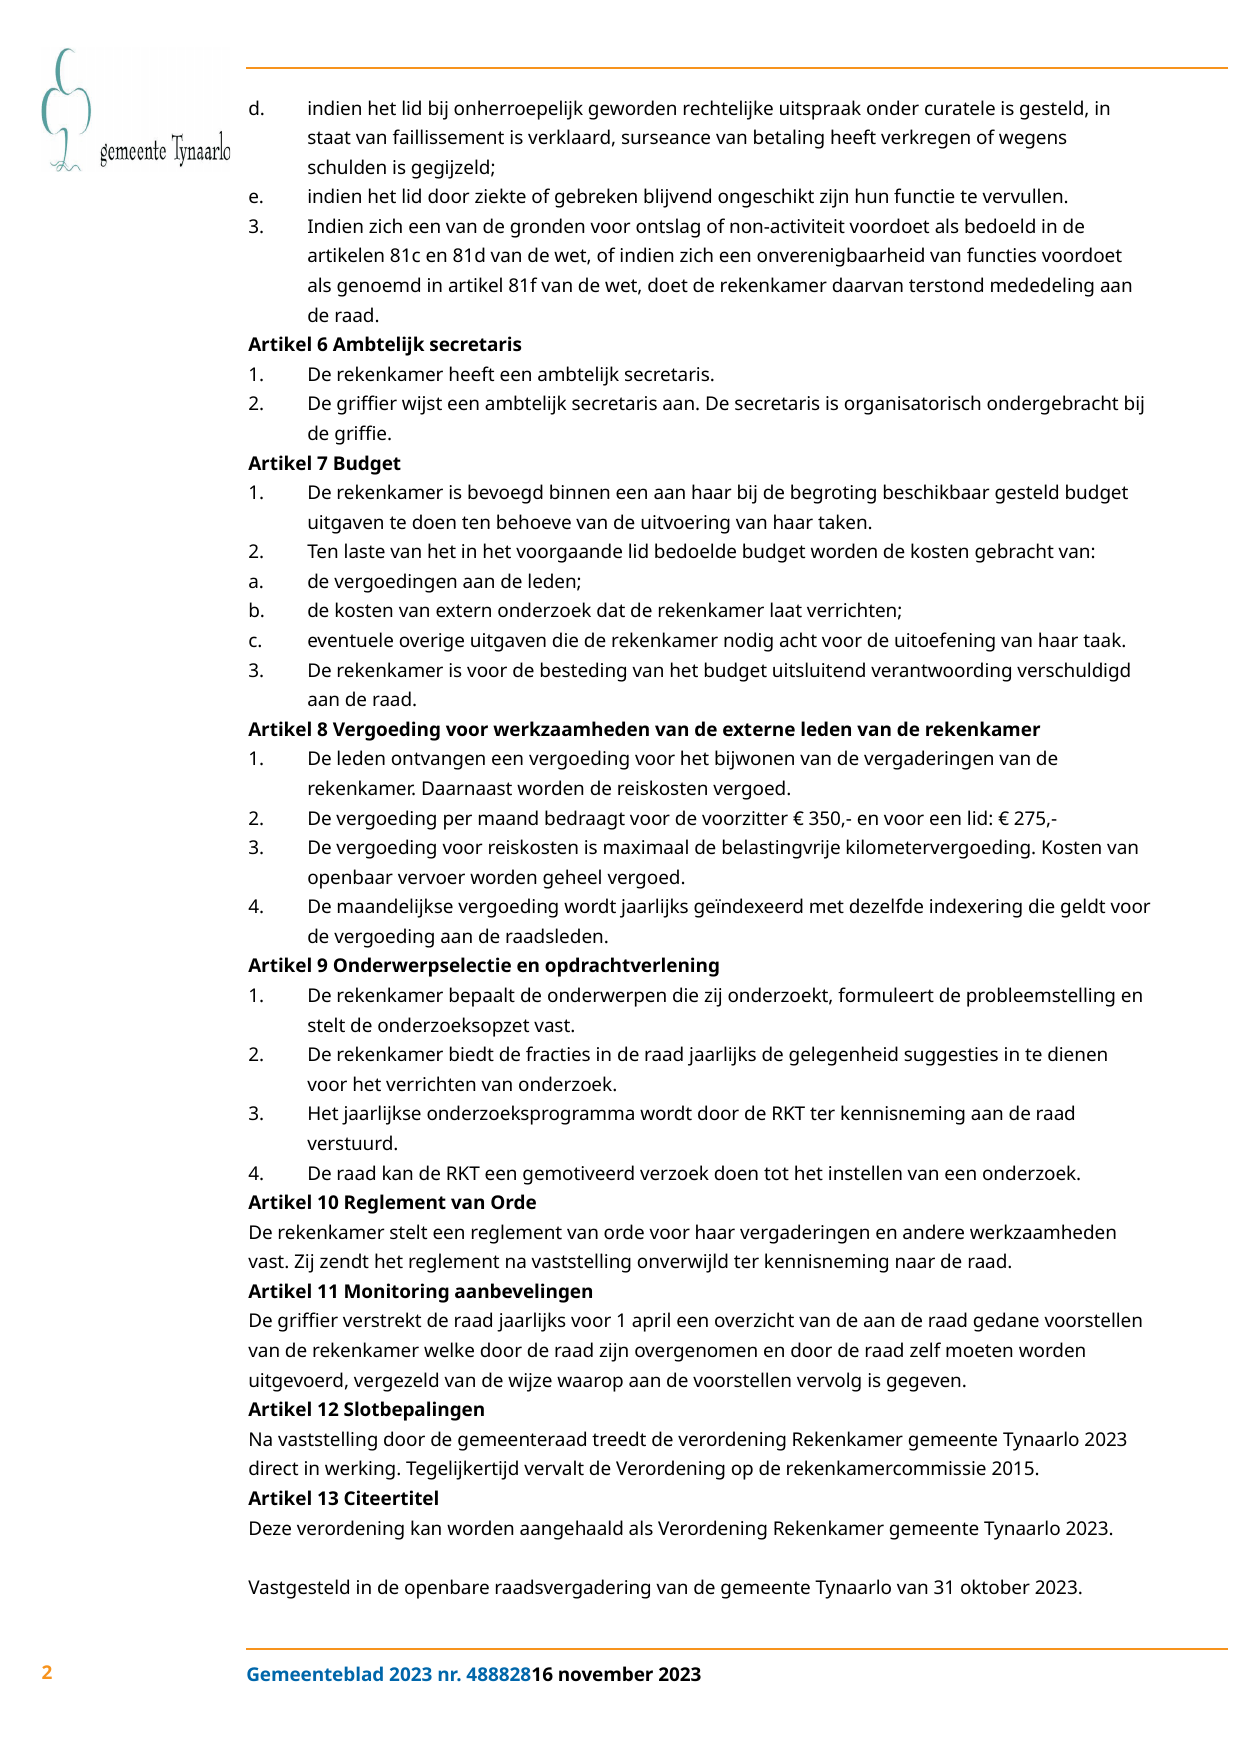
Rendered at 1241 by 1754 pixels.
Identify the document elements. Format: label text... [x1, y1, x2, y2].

list de vergoedingen aan de leden; [248, 568, 1152, 594]
list De vergoeding per maand bedraagt voor de voorzitter € 350,- en voor een lid: € 275,- [248, 805, 1152, 831]
text De rekenkamer stelt een reglement van orde voor haar vergaderingen en andere werkzaamheden vast. Zij zendt het reglement na vaststelling onverwijld ter kennisneming naar de raad. [248, 1219, 1152, 1274]
text Artikel 6 Ambtelijk secretaris [248, 331, 1152, 357]
list De rekenkamer is voor de besteding van het budget uitsluitend verantwoording verschuldigd aan de raad. [248, 657, 1152, 712]
list De griffier wijst een ambtelijk secretaris aan. De secretaris is organisatorisch ondergebracht bij de griffie. [248, 391, 1152, 446]
list Indien zich een van de gronden voor ontslag of non-activiteit voordoet als bedoeld in de artikelen 81c en 81d van de wet, of indien zich een onverenigbaarheid van functies voordoet als genoemd in artikel 81f van de wet, doet de rekenkamer daarvan terstond mededeling aan de raad. [248, 213, 1152, 328]
text Artikel 9 Onderwerpselectie en opdrachtverlening [248, 953, 1152, 978]
list indien het lid door ziekte of gebreken blijvend ongeschikt zijn hun functie te vervullen. [248, 183, 1152, 209]
list De leden ontvangen een vergoeding voor het bijwonen van de vergaderingen van de rekenkamer. Daarnaast worden de reiskosten vergoed. [248, 746, 1152, 801]
list de kosten van extern onderzoek dat de rekenkamer laat verrichten; [248, 598, 1152, 623]
list De maandelijkse vergoeding wordt jaarlijks geïndexeerd met dezelfde indexering die geldt voor de vergoeding aan de raadsleden. [248, 893, 1152, 949]
list De rekenkamer heeft een ambtelijk secretaris. [248, 361, 1152, 387]
text De griffier verstrekt de raad jaarlijks voor 1 april een overzicht van de aan de raad gedane voorstellen van de rekenkamer welke door de raad zijn overgenomen en door de raad zelf moeten worden uitgevoerd, vergezeld van de wijze waarop aan de voorstellen vervolg is gegeven. [248, 1308, 1152, 1393]
list De rekenkamer biedt de fracties in de raad jaarlijks de gelegenheid suggesties in te dienen voor het verrichten van onderzoek. [248, 1041, 1152, 1097]
list Het jaarlijkse onderzoeksprogramma wordt door de RKT ter kennisneming aan de raad verstuurd. [248, 1101, 1152, 1156]
list De vergoeding voor reiskosten is maximaal de belastingvrije kilometervergoeding. Kosten van openbaar vervoer worden geheel vergoed. [248, 834, 1152, 890]
list De raad kan de RKT een gemotiveerd verzoek doen tot het instellen van een onderzoek. [248, 1160, 1152, 1186]
text Deze verordening kan worden aangehaald als Verordening Rekenkamer gemeente Tynaarlo 2023. [248, 1515, 1152, 1541]
list eventuele overige uitgaven die de rekenkamer nodig acht voor de uitoefening van haar taak. [248, 627, 1152, 653]
text Artikel 11 Monitoring aanbevelingen [248, 1278, 1152, 1304]
text Na vaststelling door de gemeenteraad treedt de verordening Rekenkamer gemeente Tynaarlo 2023 direct in werking. Tegelijkertijd vervalt de Verordening op de rekenkamercommissie 2015. [248, 1426, 1152, 1481]
list De rekenkamer is bevoegd binnen een aan haar bij de begroting beschikbaar gesteld budget uitgaven te doen ten behoeve van de uitvoering van haar taken. [248, 479, 1152, 535]
text Artikel 13 Citeertitel [248, 1485, 1152, 1511]
text Artikel 8 Vergoeding voor werkzaamheden van de externe leden van de rekenkamer [248, 716, 1152, 742]
list indien het lid bij onherroepelijk geworden rechtelijke uitspraak onder curatele is gesteld, in staat van faillissement is verklaard, surseance van betaling heeft verkregen of wegens schulden is gegijzeld; [248, 95, 1152, 180]
list De rekenkamer bepaalt de onderwerpen die zij onderzoekt, formuleert de probleemstelling en stelt de onderzoeksopzet vast. [248, 982, 1152, 1038]
list Ten laste van het in het voorgaande lid bedoelde budget worden de kosten gebracht van: [248, 538, 1152, 564]
text Artikel 12 Slotbepalingen [248, 1396, 1152, 1422]
text Vastgesteld in de openbare raadsvergadering van de gemeente Tynaarlo van 31 oktober 2023. [248, 1574, 1152, 1600]
text Artikel 10 Reglement van Orde [248, 1189, 1152, 1215]
text Artikel 7 Budget [248, 450, 1152, 476]
picture [41, 47, 231, 172]
